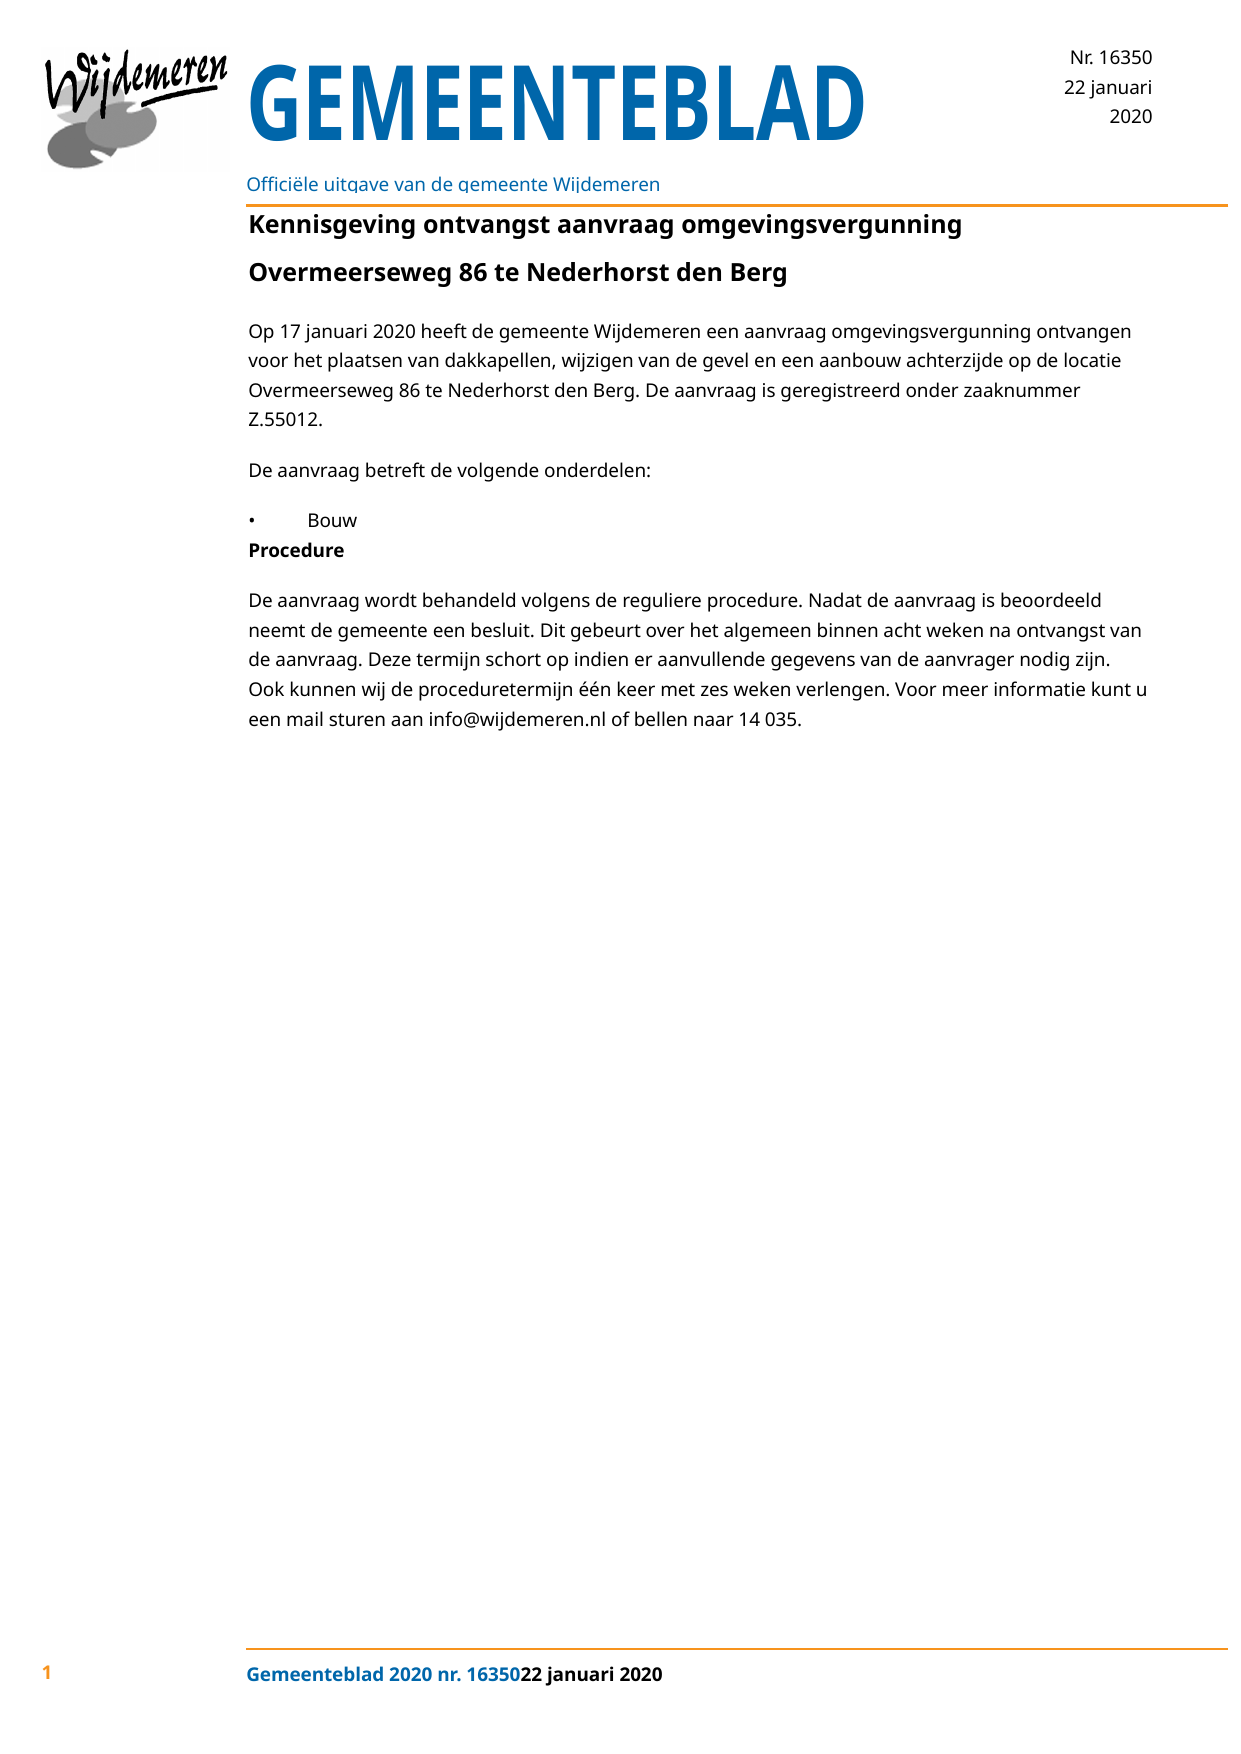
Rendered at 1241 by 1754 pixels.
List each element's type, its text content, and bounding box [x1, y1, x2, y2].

text Op 17 januari 2020 heeft de gemeente Wijdemeren een aanvraag omgevingsvergunning ontvangen voor het plaatsen van dakkapellen, wijzigen van de gevel en een aanbouw achterzijde op de locatie Overmeerseweg 86 te Nederhorst den Berg. De aanvraag is geregistreerd onder zaaknummer Z.55012. [248, 318, 1152, 432]
text De aanvraag wordt behandeld volgens de reguliere procedure. Nadat de aanvraag is beoordeeld neemt de gemeente een besluit. Dit gebeurt over het algemeen binnen acht weken na ontvangst van de aanvraag. Deze termijn schort op indien er aanvullende gegevens van de aanvrager nodig zijn. Ook kunnen wij de proceduretermijn één keer met zes weken verlengen. Voor meer informatie kunt u een mail sturen aan info@wijdemeren.nl of bellen naar 14 035. [248, 587, 1152, 732]
list Bouw [248, 507, 1152, 533]
text Kennisgeving ontvangst aanvraag omgevingsvergunning Overmeerseweg 86 te Nederhorst den Berg [248, 207, 1152, 288]
text Procedure [248, 537, 1152, 563]
text De aanvraag betreft de volgende onderdelen: [248, 457, 1152, 483]
picture [41, 47, 231, 172]
